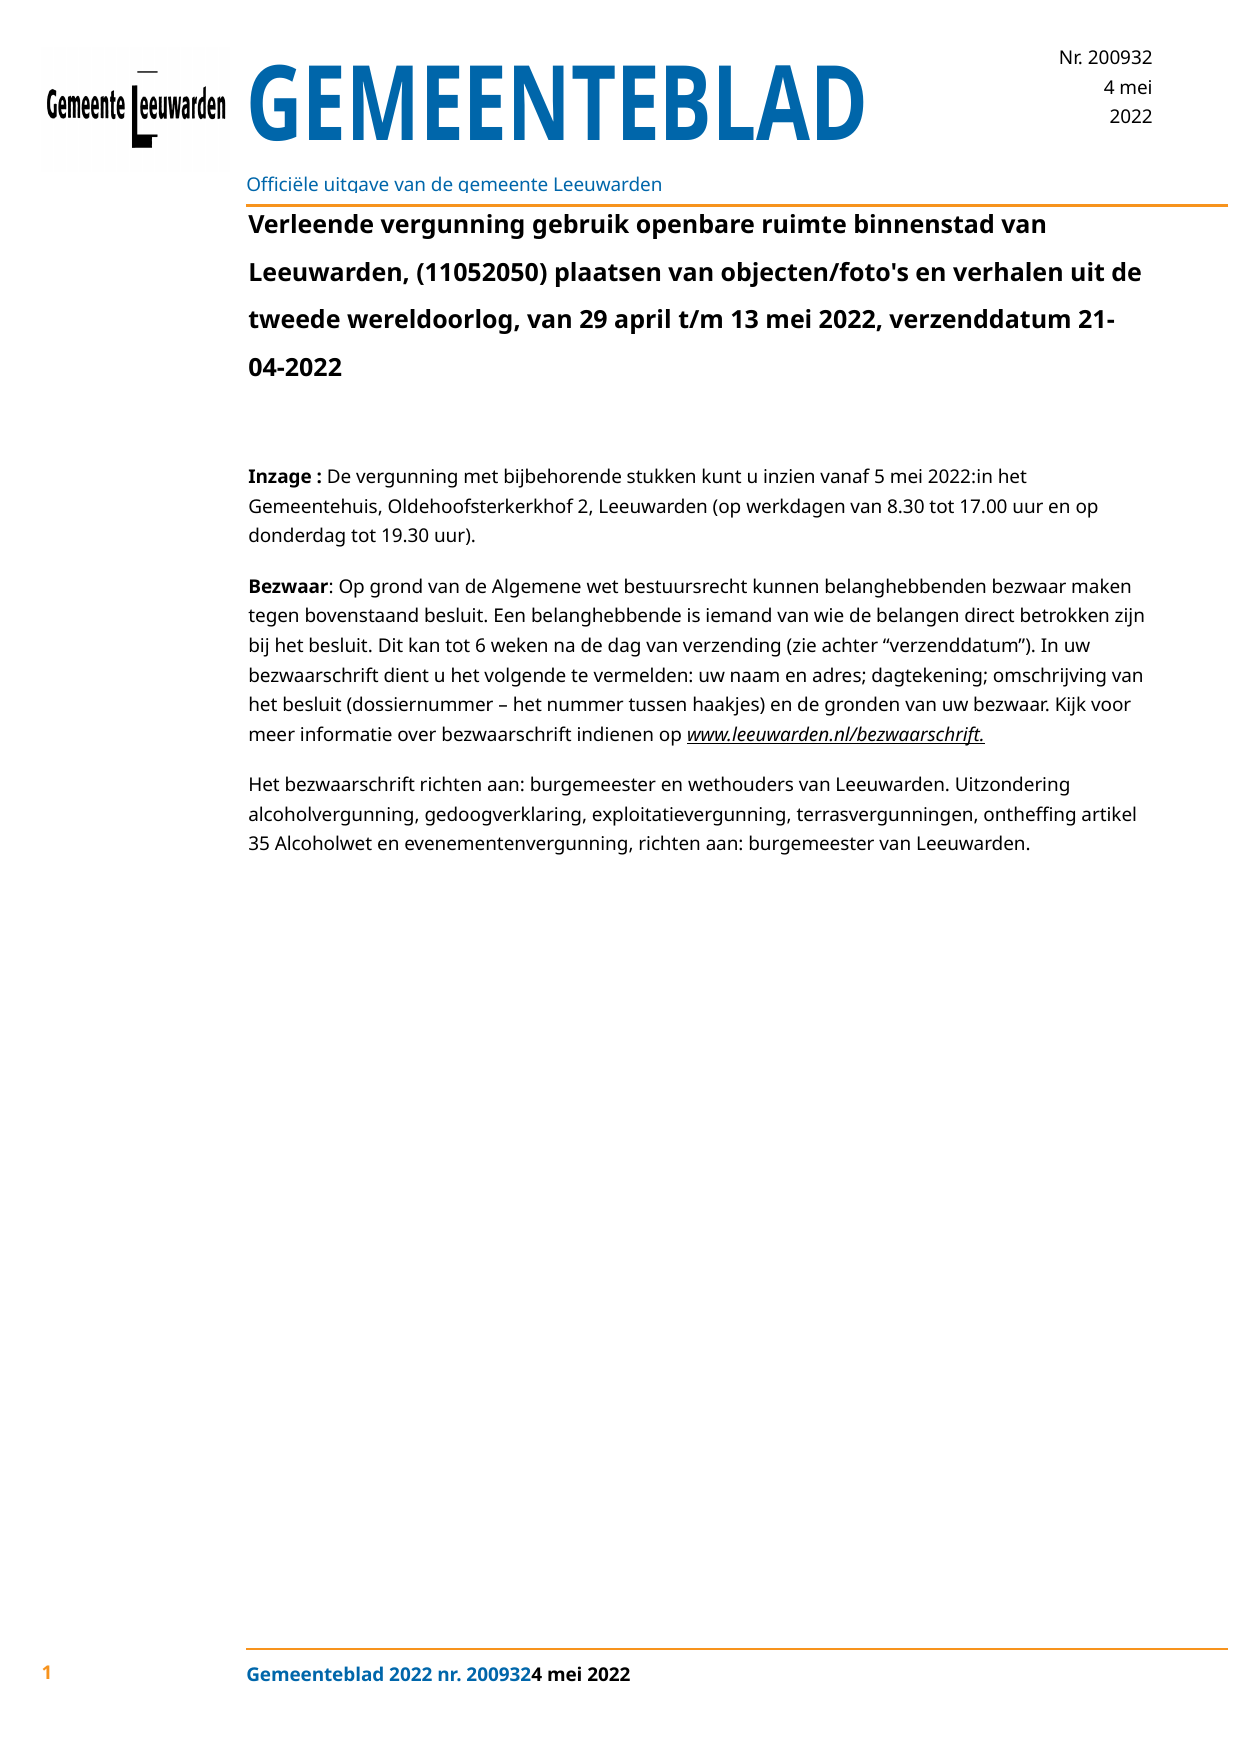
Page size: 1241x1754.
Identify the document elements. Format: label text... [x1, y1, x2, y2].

picture [41, 47, 231, 172]
text Verleende vergunning gebruik openbare ruimte binnenstad van Leeuwarden, (11052050) plaatsen van objecten/foto's en verhalen uit de tweede wereldoorlog, van 29 april t/m 13 mei 2022, verzenddatum 21-04-2022 [248, 207, 1152, 384]
text Bezwaar: Op grond van de Algemene wet bestuursrecht kunnen belanghebbenden bezwaar maken tegen bovenstaand besluit. Een belanghebbende is iemand van wie de belangen direct betrokken zijn bij het besluit. Dit kan tot 6 weken na de dag van verzending (zie achter “verzenddatum”). In uw bezwaarschrift dient u het volgende te vermelden: uw naam en adres; dagtekening; omschrijving van het besluit (dossiernummer – het nummer tussen haakjes) en de gronden van uw bezwaar. Kijk voor meer informatie over bezwaarschrift indienen op www.leeuwarden.nl/bezwaarschrift. [248, 573, 1152, 747]
text Inzage : De vergunning met bijbehorende stukken kunt u inzien vanaf 5 mei 2022:in het Gemeentehuis, Oldehoofsterkerkhof 2, Leeuwarden (op werkdagen van 8.30 tot 17.00 uur en op donderdag tot 19.30 uur). [248, 463, 1152, 548]
text Het bezwaarschrift richten aan: burgemeester en wethouders van Leeuwarden. Uitzondering alcoholvergunning, gedoogverklaring, exploitatievergunning, terrasvergunningen, ontheffing artikel 35 Alcoholwet en evenementenvergunning, richten aan: burgemeester van Leeuwarden. [248, 771, 1152, 856]
